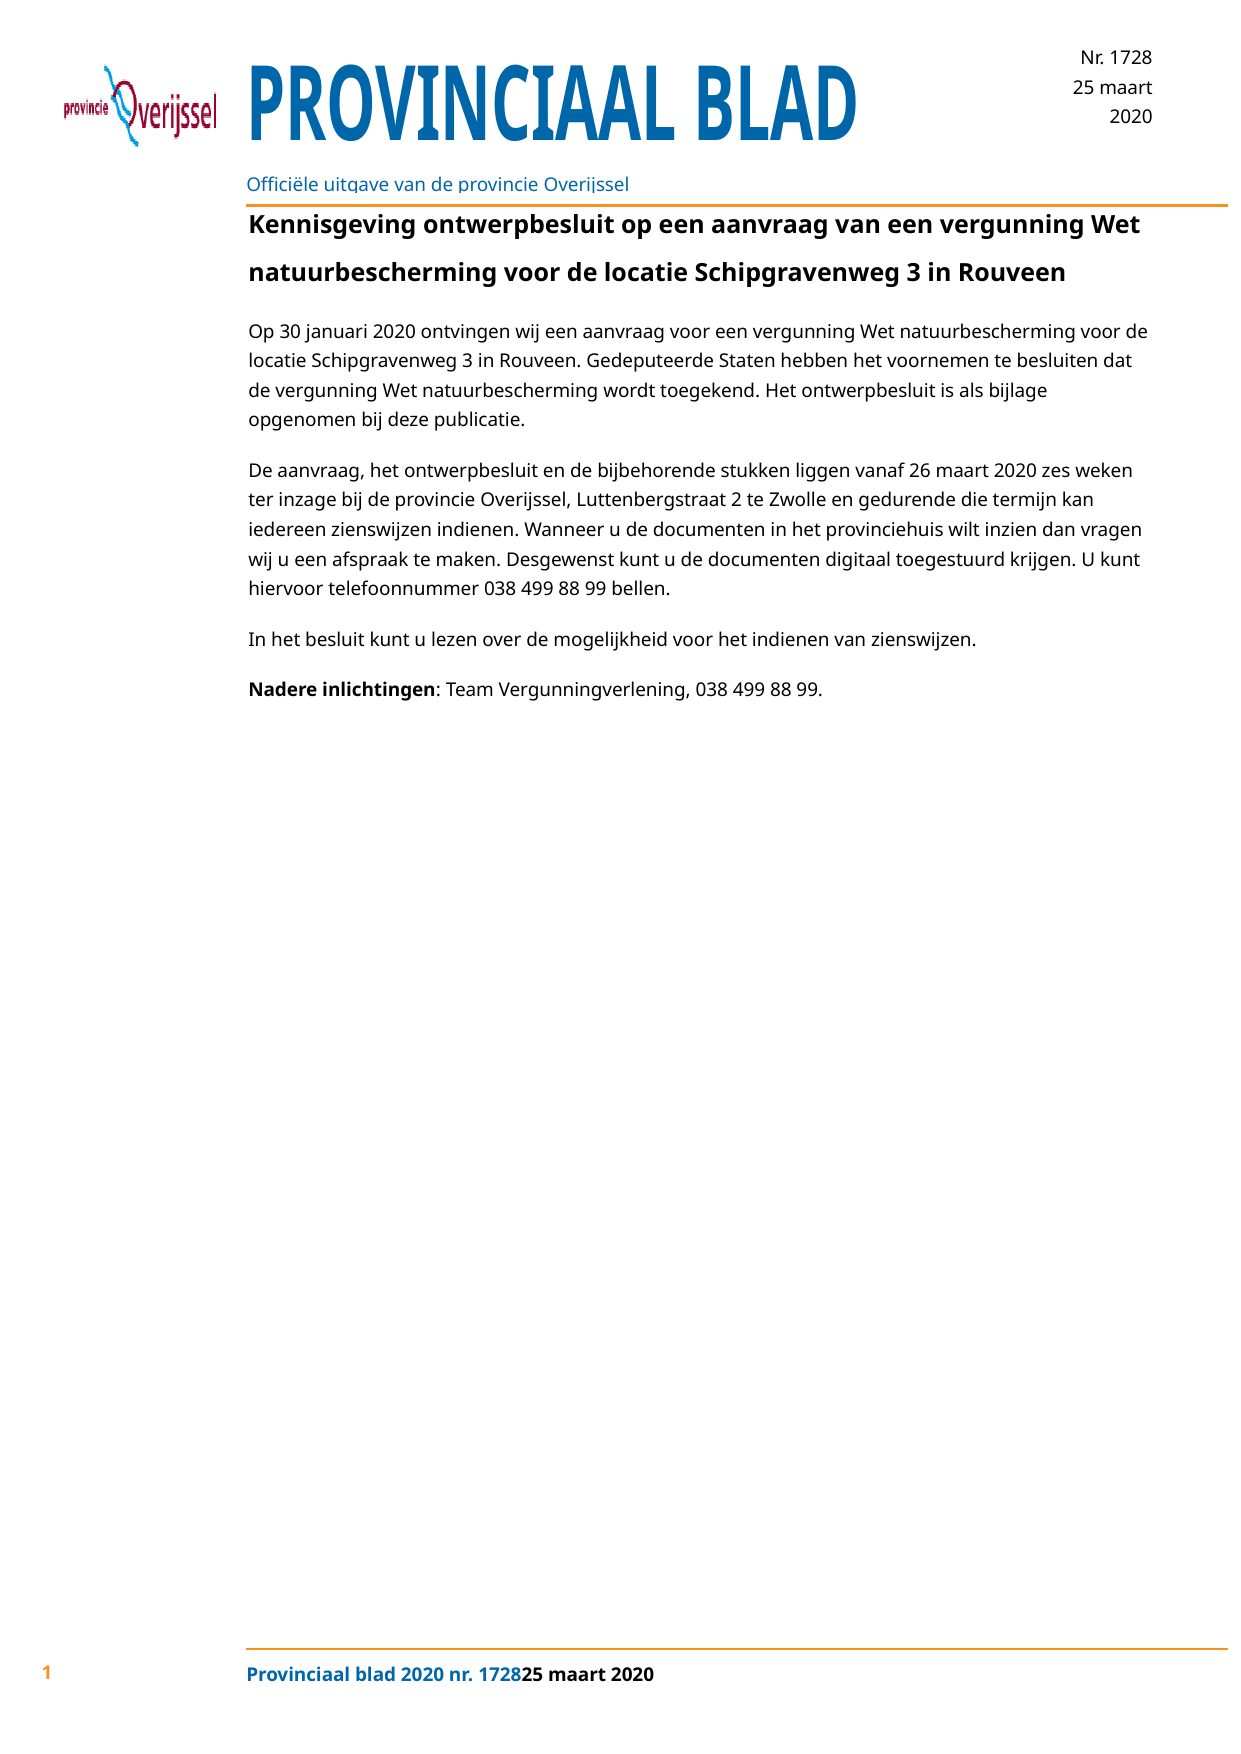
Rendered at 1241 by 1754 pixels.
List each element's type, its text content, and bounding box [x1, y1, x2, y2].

text Nadere inlichtingen: Team Vergunningverlening, 038 499 88 99. [248, 676, 1152, 702]
text De aanvraag, het ontwerpbesluit en de bijbehorende stukken liggen vanaf 26 maart 2020 zes weken ter inzage bij de provincie Overijssel, Luttenbergstraat 2 te Zwolle en gedurende die termijn kan iedereen zienswijzen indienen. Wanneer u de documenten in het provinciehuis wilt inzien dan vragen wij u een afspraak te maken. Desgewenst kunt u de documenten digitaal toegestuurd krijgen. U kunt hiervoor telefoonnummer 038 499 88 99 bellen. [248, 457, 1152, 601]
text Kennisgeving ontwerpbesluit op een aanvraag van een vergunning Wet natuurbescherming voor de locatie Schipgravenweg 3 in Rouveen [248, 207, 1152, 288]
text Op 30 januari 2020 ontvingen wij een aanvraag voor een vergunning Wet natuurbescherming voor de locatie Schipgravenweg 3 in Rouveen. Gedeputeerde Staten hebben het voornemen te besluiten dat de vergunning Wet natuurbescherming wordt toegekend. Het ontwerpbesluit is als bijlage opgenomen bij deze publicatie. [248, 318, 1152, 432]
picture [41, 47, 231, 172]
text In het besluit kunt u lezen over de mogelijkheid voor het indienen van zienswijzen. [248, 626, 1152, 652]
